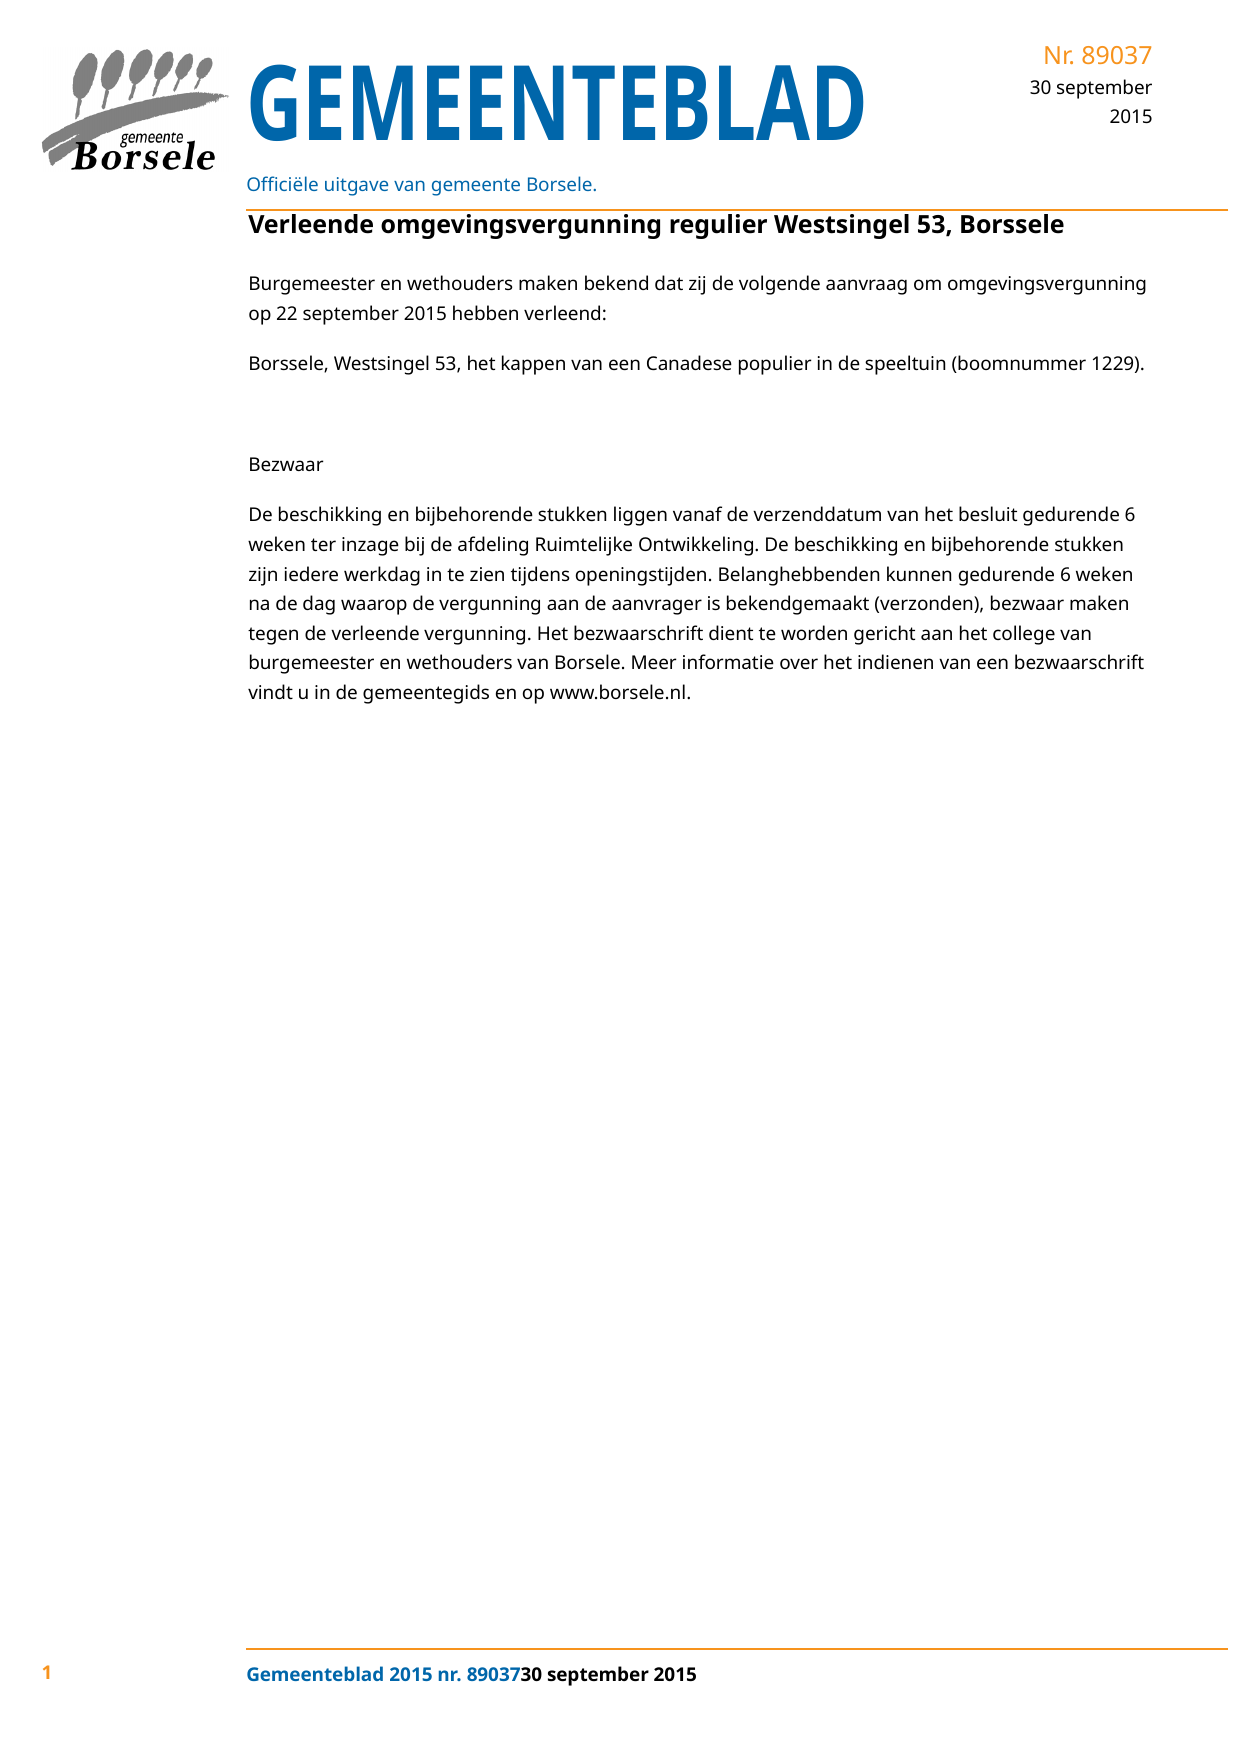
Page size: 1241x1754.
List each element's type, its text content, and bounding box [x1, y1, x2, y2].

text Borssele, Westsingel 53, het kappen van een Canadese populier in de speeltuin (boomnummer 1229). [248, 350, 1152, 376]
picture [41, 47, 231, 172]
text De beschikking en bijbehorende stukken liggen vanaf de verzenddatum van het besluit gedurende 6 weken ter inzage bij de afdeling Ruimtelijke Ontwikkeling. De beschikking en bijbehorende stukken zijn iedere werkdag in te zien tijdens openingstijden. Belanghebbenden kunnen gedurende 6 weken na de dag waarop de vergunning aan de aanvrager is bekendgemaakt (verzonden), bezwaar maken tegen de verleende vergunning. Het bezwaarschrift dient te worden gericht aan het college van burgemeester en wethouders van Borsele. Meer informatie over het indienen van een bezwaarschrift vindt u in de gemeentegids en op www.borsele.nl. [248, 502, 1152, 705]
text Burgemeester en wethouders maken bekend dat zij de volgende aanvraag om omgevingsvergunning op 22 september 2015 hebben verleend: [248, 270, 1152, 326]
text Verleende omgevingsvergunning regulier Westsingel 53, Borssele [248, 211, 1152, 241]
text Bezwaar [248, 451, 1152, 477]
